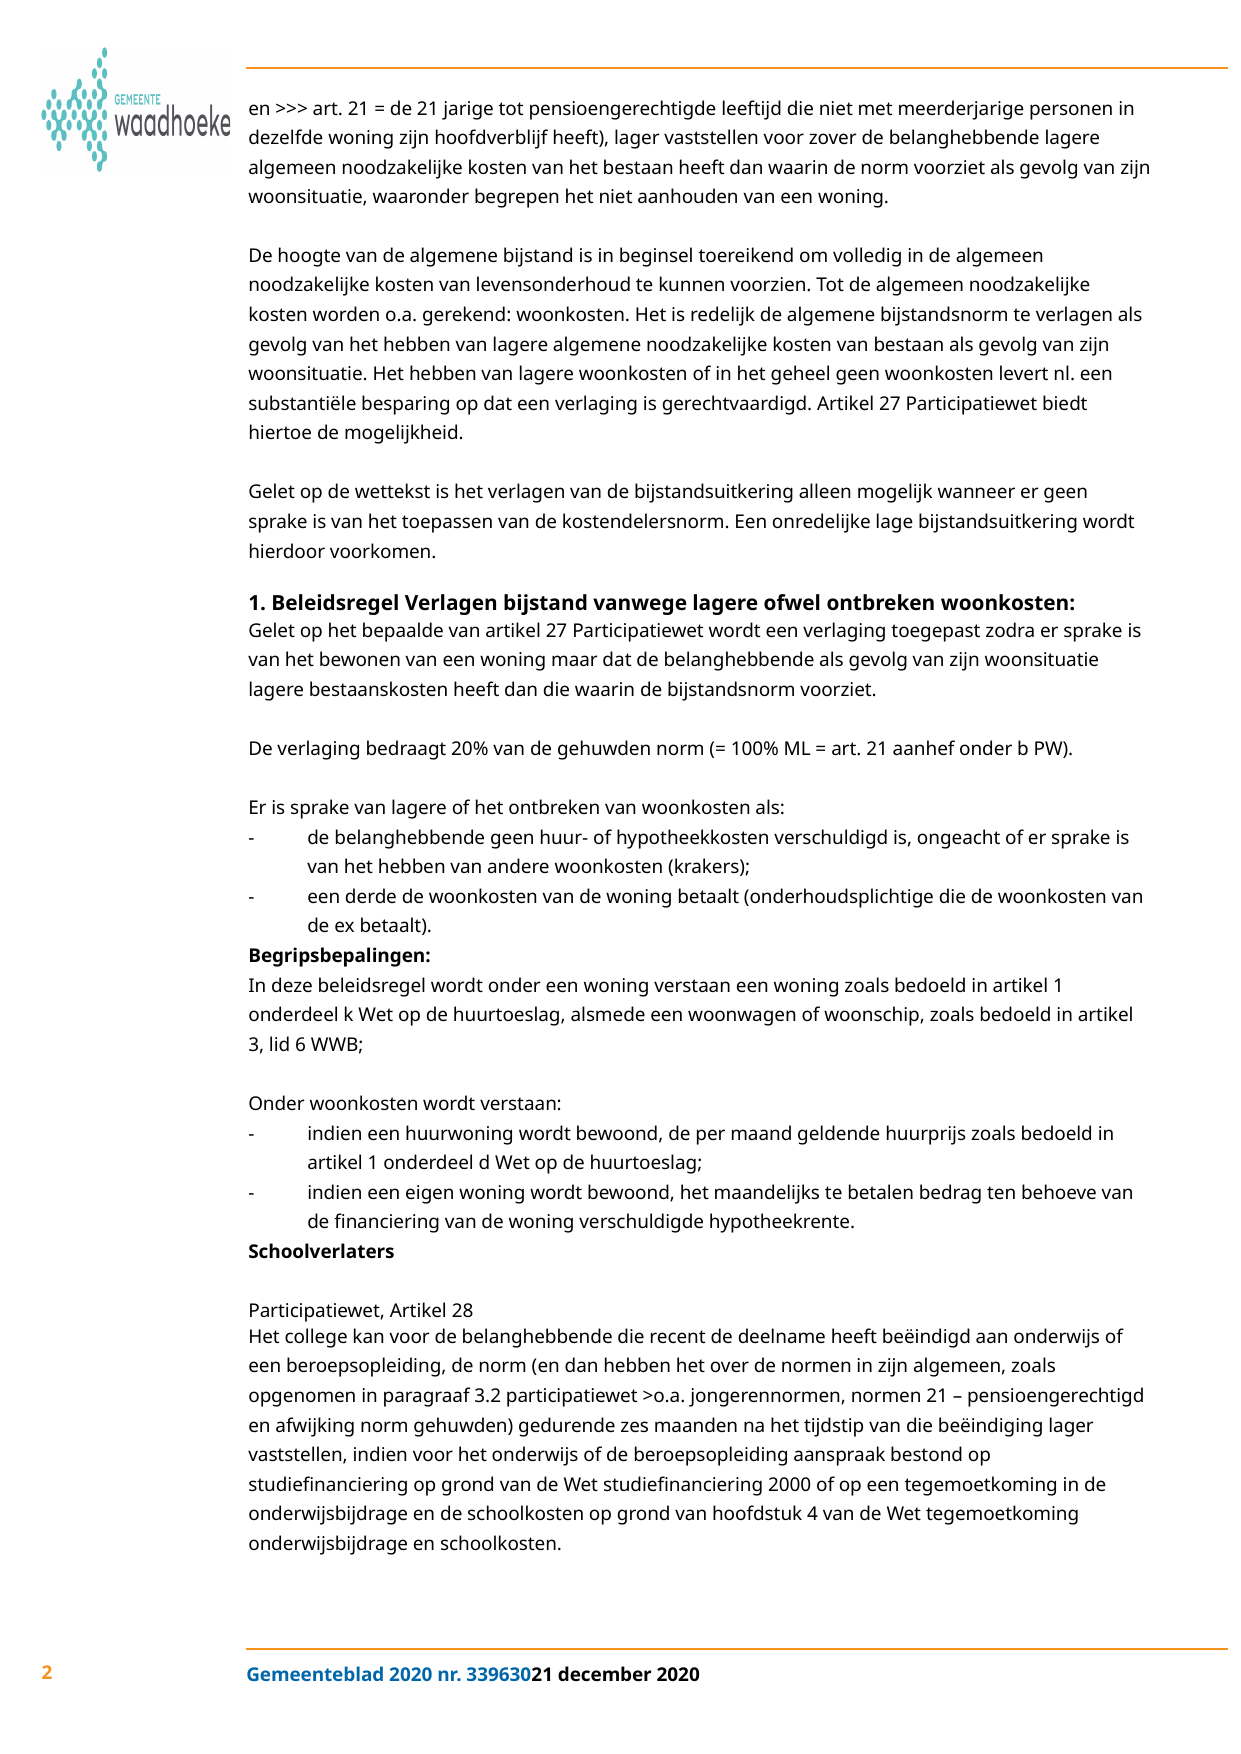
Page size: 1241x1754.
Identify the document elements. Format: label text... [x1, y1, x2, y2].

table_cell Het college kan voor de belanghebbende die recent de deelname heeft beëindigd aan onderwijs of een beroepsopleiding, de norm (en dan hebben het over de normen in zijn algemeen, zoals opgenomen in paragraaf 3.2 participatiewet >o.a. jongerennormen, normen 21 – pensioengerechtigd en afwijking norm gehuwden) gedurende zes maanden na het tijdstip van die beëindiging lager vaststellen, indien voor het onderwijs of de beroepsopleiding aanspraak bestond op studiefinanciering op grond van de Wet studiefinanciering 2000 of op een tegemoetkoming in de onderwijsbijdrage en de schoolkosten op grond van hoofdstuk 4 van de Wet tegemoetkoming onderwijsbijdrage en schoolkosten. [248, 1323, 1152, 1556]
text Onder woonkosten wordt verstaan: [248, 1090, 1152, 1116]
table_cell en >>> art. 21 = de 21 jarige tot pensioengerechtigde leeftijd die niet met meerderjarige personen in dezelfde woning zijn hoofdverblijf heeft), lager vaststellen voor zover de belanghebbende lagere algemeen noodzakelijke kosten van het bestaan heeft dan waarin de norm voorziet als gevolg van zijn woonsituatie, waaronder begrepen het niet aanhouden van een woning. [248, 95, 1152, 209]
text De verlaging bedraagt 20% van de gehuwden norm (= 100% ML = art. 21 aanhef onder b PW). [248, 735, 1152, 761]
list indien een eigen woning wordt bewoond, het maandelijks te betalen bedrag ten behoeve van de financiering van de woning verschuldigde hypotheekrente. [248, 1179, 1152, 1234]
text In deze beleidsregel wordt onder een woning verstaan een woning zoals bedoeld in artikel 1 onderdeel k Wet op de huurtoeslag, alsmede een woonwagen of woonschip, zoals bedoeld in artikel 3, lid 6 WWB; [248, 972, 1152, 1057]
text Gelet op het bepaalde van artikel 27 Participatiewet wordt een verlaging toegepast zodra er sprake is van het bewonen van een woning maar dat de belanghebbende als gevolg van zijn woonsituatie lagere bestaanskosten heeft dan die waarin de bijstandsnorm voorziet. [248, 617, 1152, 702]
picture [41, 47, 231, 172]
list de belanghebbende geen huur- of hypotheekkosten verschuldigd is, ongeacht of er sprake is van het hebben van andere woonkosten (krakers); [248, 824, 1152, 879]
text De hoogte van de algemene bijstand is in beginsel toereikend om volledig in de algemeen noodzakelijke kosten van levensonderhoud te kunnen voorzien. Tot de algemeen noodzakelijke kosten worden o.a. gerekend: woonkosten. Het is redelijk de algemene bijstandsnorm te verlagen als gevolg van het hebben van lagere algemene noodzakelijke kosten van bestaan als gevolg van zijn woonsituatie. Het hebben van lagere woonkosten of in het geheel geen woonkosten levert nl. een substantiële besparing op dat een verlaging is gerechtvaardigd. Artikel 27 Participatiewet biedt hiertoe de mogelijkheid. [248, 242, 1152, 445]
text Schoolverlaters [248, 1238, 1152, 1264]
text Begripsbepalingen: [248, 942, 1152, 968]
list indien een huurwoning wordt bewoond, de per maand geldende huurprijs zoals bedoeld in artikel 1 onderdeel d Wet op de huurtoeslag; [248, 1120, 1152, 1175]
list een derde de woonkosten van de woning betaalt (onderhoudsplichtige die de woonkosten van de ex betaalt). [248, 883, 1152, 938]
text Gelet op de wettekst is het verlagen van de bijstandsuitkering alleen mogelijk wanneer er geen sprake is van het toepassen van de kostendelersnorm. Een onredelijke lage bijstandsuitkering wordt hierdoor voorkomen. [248, 479, 1152, 564]
text Er is sprake van lagere of het ontbreken van woonkosten als: [248, 794, 1152, 820]
text 1. Beleidsregel Verlagen bijstand vanwege lagere ofwel ontbreken woonkosten: [248, 588, 1152, 617]
table_header Participatiewet, Artikel 28 [248, 1297, 1152, 1323]
